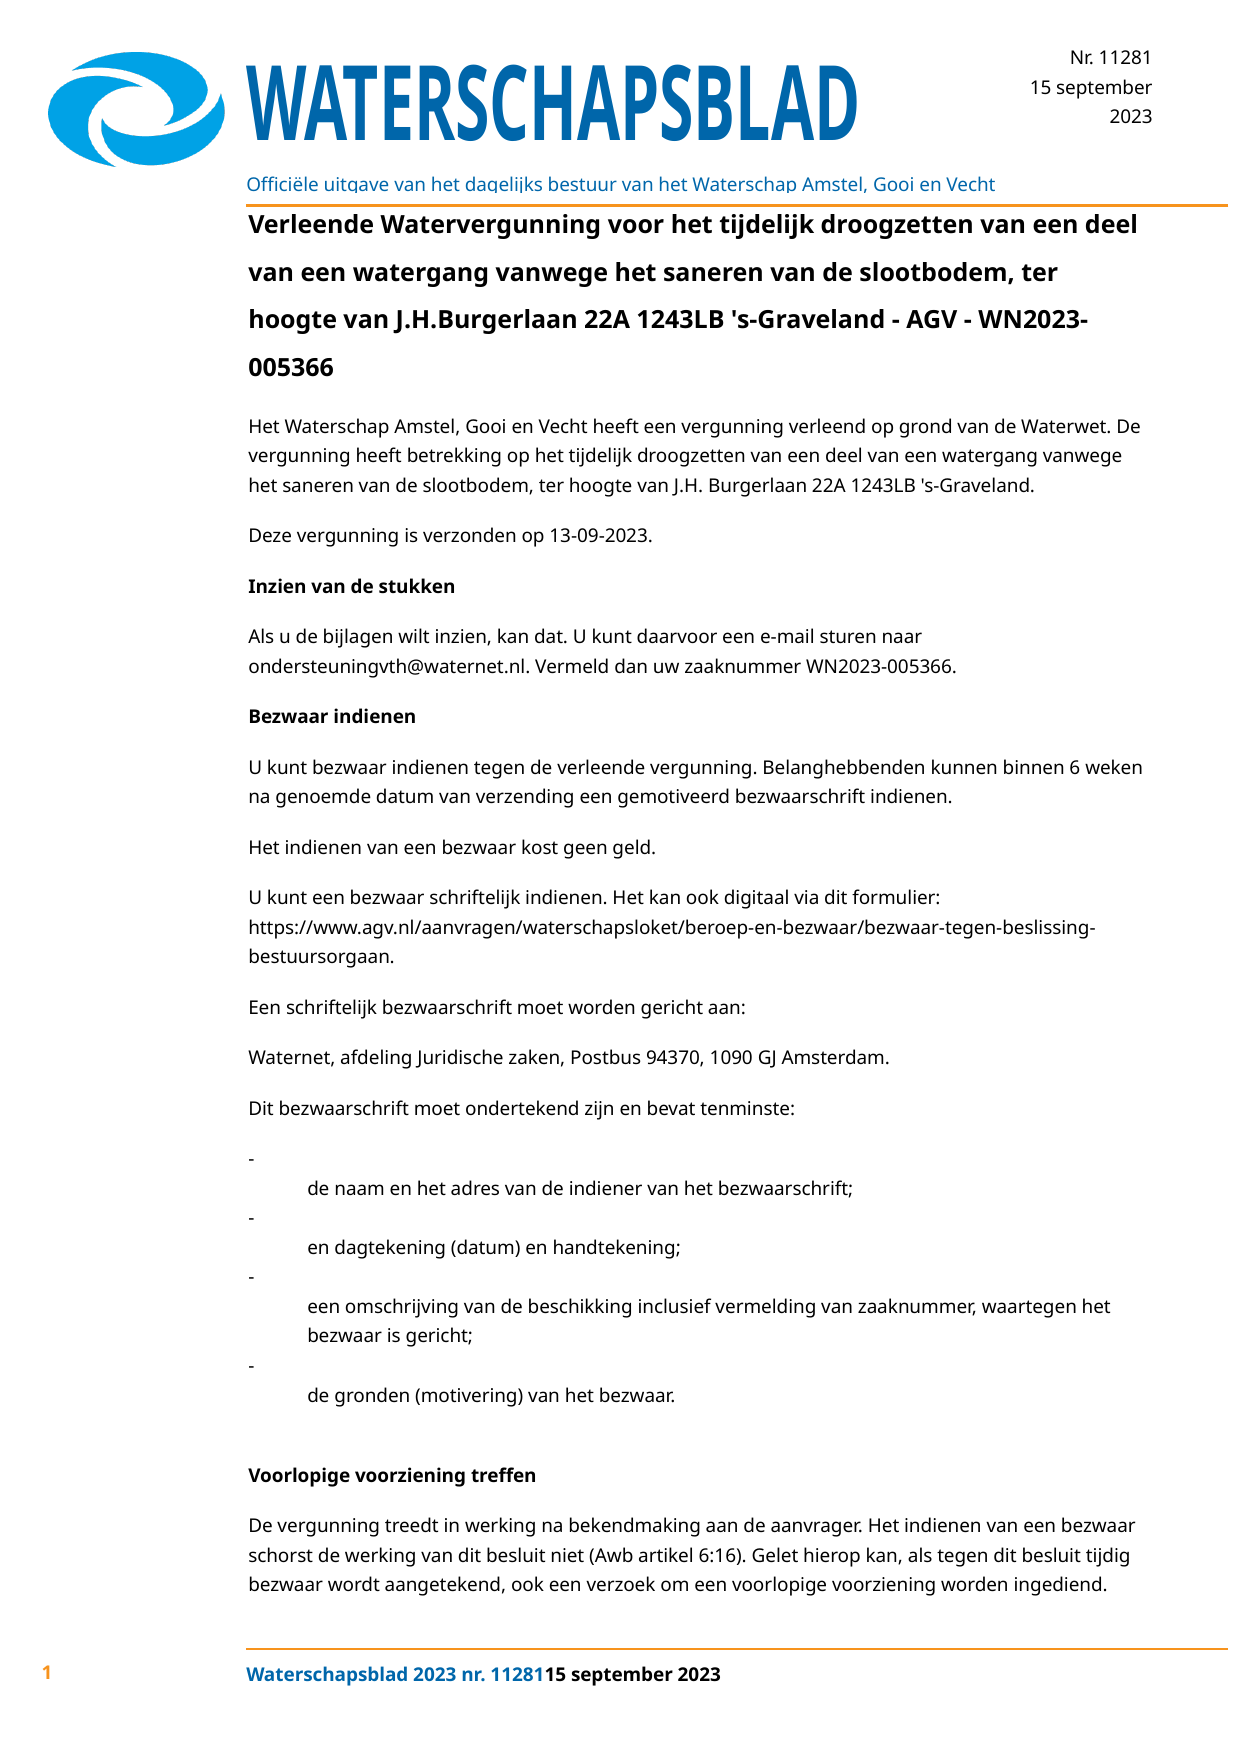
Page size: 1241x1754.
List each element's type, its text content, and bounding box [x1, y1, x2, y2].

list de gronden (motivering) van het bezwaar. [248, 1382, 1152, 1408]
list een omschrijving van de beschikking inclusief vermelding van zaaknummer, waartegen het bezwaar is gericht; [248, 1293, 1152, 1348]
list de naam en het adres van de indiener van het bezwaarschrift; [248, 1175, 1152, 1201]
text Het indienen van een bezwaar kost geen geld. [248, 834, 1152, 860]
text Inzien van de stukken [248, 573, 1152, 599]
text Waternet, afdeling Juridische zaken, Postbus 94370, 1090 GJ Amsterdam. [248, 1044, 1152, 1070]
text U kunt bezwaar indienen tegen de verleende vergunning. Belanghebbenden kunnen binnen 6 weken na genoemde datum van verzending een gemotiveerd bezwaarschrift indienen. [248, 754, 1152, 809]
text U kunt een bezwaar schriftelijk indienen. Het kan ook digitaal via dit formulier: https://www.agv.nl/aanvragen/waterschapsloket/beroep-en-bezwaar/bezwaar-tegen-beslissing-bestuursorgaan. [248, 884, 1152, 969]
text Als u de bijlagen wilt inzien, kan dat. U kunt daarvoor een e-mail sturen naar ondersteuningvth@waternet.nl. Vermeld dan uw zaaknummer WN2023-005366. [248, 623, 1152, 679]
picture [41, 47, 231, 172]
text De vergunning treedt in werking na bekendmaking aan de aanvrager. Het indienen van een bezwaar schorst de werking van dit besluit niet (Awb artikel 6:16). Gelet hierop kan, als tegen dit besluit tijdig bezwaar wordt aangetekend, ook een verzoek om een voorlopige voorziening worden ingediend. [248, 1512, 1152, 1597]
text Bezwaar indienen [248, 703, 1152, 729]
text Deze vergunning is verzonden op 13-09-2023. [248, 523, 1152, 548]
list en dagtekening (datum) en handtekening; [248, 1234, 1152, 1260]
text Dit bezwaarschrift moet ondertekend zijn en bevat tenminste: [248, 1095, 1152, 1121]
text Een schriftelijk bezwaarschrift moet worden gericht aan: [248, 994, 1152, 1020]
text Verleende Watervergunning voor het tijdelijk droogzetten van een deel van een watergang vanwege het saneren van de slootbodem, ter hoogte van J.H.Burgerlaan 22A 1243LB 's-Graveland - AGV - WN2023-005366 [248, 207, 1152, 384]
text Het Waterschap Amstel, Gooi en Vecht heeft een vergunning verleend op grond van de Waterwet. De vergunning heeft betrekking op het tijdelijk droogzetten van een deel van een watergang vanwege het saneren van de slootbodem, ter hoogte van J.H. Burgerlaan 22A 1243LB 's-Graveland. [248, 413, 1152, 498]
text Voorlopige voorziening treffen [248, 1462, 1152, 1488]
